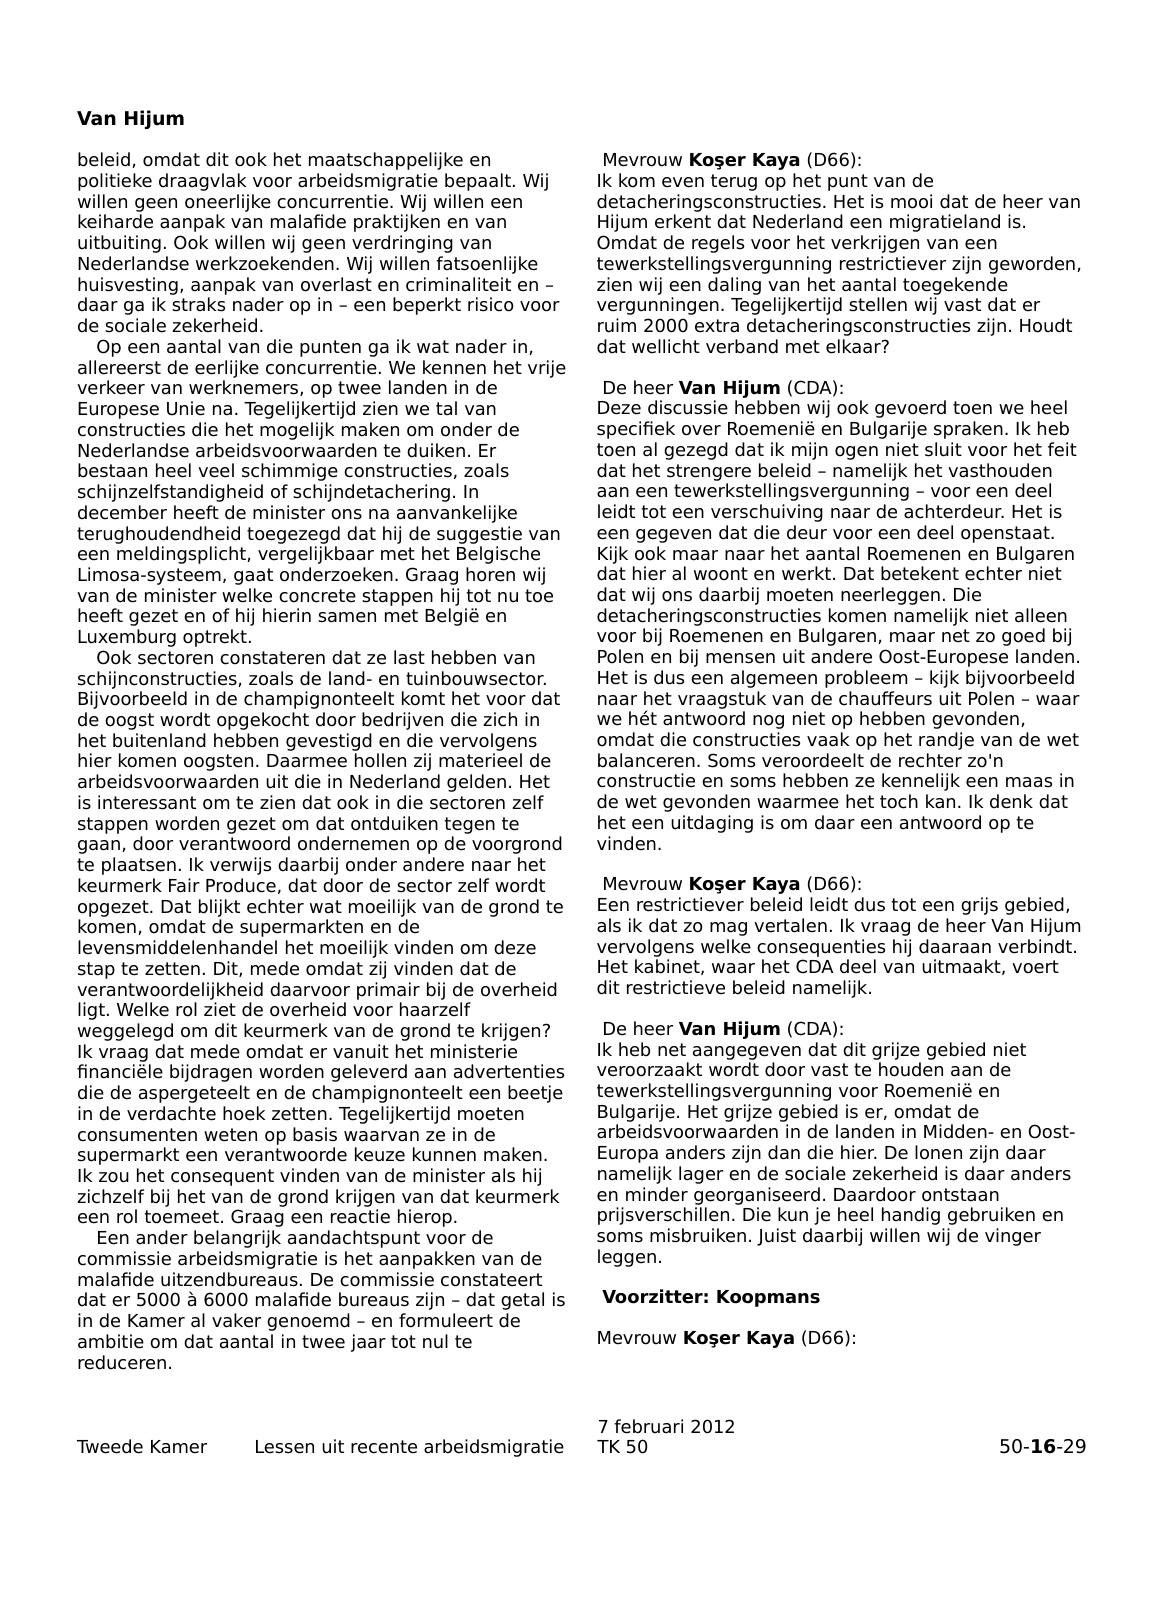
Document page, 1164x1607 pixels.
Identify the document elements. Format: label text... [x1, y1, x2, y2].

text Ook sectoren constateren dat ze last hebben van schijnconstructies, zoals de land- en tuinbouwsector. Bijvoorbeeld in de champignonteelt komt het voor dat de oogst wordt opgekocht door bedrijven die zich in het buitenland hebben gevestigd en die vervolgens hier komen oogsten. Daarmee hollen zij materieel de arbeidsvoorwaarden uit die in Nederland gelden. Het is interessant om te zien dat ook in die sectoren zelf stappen worden gezet om dat ontduiken tegen te gaan, door verantwoord ondernemen op de voorgrond te plaatsen. Ik verwijs daarbij onder andere naar het keurmerk Fair Produce, dat door de sector zelf wordt opgezet. Dat blijkt echter wat moeilijk van de grond te komen, omdat de supermarkten en de levensmiddelenhandel het moeilijk vinden om deze stap te zetten. Dit, mede omdat zij vinden dat de verantwoordelijkheid daarvoor primair bij de overheid ligt. Welke rol ziet de overheid voor haarzelf weggelegd om dit keurmerk van de grond te krijgen? Ik vraag dat mede omdat er vanuit het ministerie financiële bijdragen worden geleverd aan advertenties die de aspergeteelt en de champignonteelt een beetje in de verdachte hoek zetten. Tegelijkertijd moeten consumenten weten op basis waarvan ze in de supermarkt een verantwoorde keuze kunnen maken. Ik zou het consequent vinden van de minister als hij zichzelf bij het van de grond krijgen van dat keurmerk een rol toemeet. Graag een reactie hierop. [77, 648, 567, 1228]
text De heer Van Hijum (CDA): [596, 1019, 1087, 1039]
text Ik heb net aangegeven dat dit grijze gebied niet veroorzaakt wordt door vast te houden aan de tewerkstellingsvergunning voor Roemenië en Bulgarije. Het grijze gebied is er, omdat de arbeidsvoorwaarden in de landen in Midden- en Oost-Europa anders zijn dan die hier. De lonen zijn daar namelijk lager en de sociale zekerheid is daar anders en minder georganiseerd. Daardoor ontstaan prijsverschillen. Die kun je heel handig gebruiken en soms misbruiken. Juist daarbij willen wij de vinger leggen. [596, 1039, 1087, 1267]
text Op een aantal van die punten ga ik wat nader in, allereerst de eerlijke concurrentie. We kennen het vrije verkeer van werknemers, op twee landen in de Europese Unie na. Tegelijkertijd zien we tal van constructies die het mogelijk maken om onder de Nederlandse arbeidsvoorwaarden te duiken. Er bestaan heel veel schimmige constructies, zoals schijnzelfstandigheid of schijndetachering. In december heeft de minister ons na aanvankelijke terughoudendheid toegezegd dat hij de suggestie van een meldingsplicht, vergelijkbaar met het Belgische Limosa-systeem, gaat onderzoeken. Graag horen wij van de minister welke concrete stappen hij tot nu toe heeft gezet en of hij hierin samen met België en Luxemburg optrekt. [77, 337, 567, 648]
text Deze discussie hebben wij ook gevoerd toen we heel specifiek over Roemenië en Bulgarije spraken. Ik heb toen al gezegd dat ik mijn ogen niet sluit voor het feit dat het strengere beleid – namelijk het vasthouden aan een tewerkstellingsvergunning – voor een deel leidt tot een verschuiving naar de achterdeur. Het is een gegeven dat die deur voor een deel openstaat. Kijk ook maar naar het aantal Roemenen en Bulgaren dat hier al woont en werkt. Dat betekent echter niet dat wij ons daarbij moeten neerleggen. Die detacheringsconstructies komen namelijk niet alleen voor bij Roemenen en Bulgaren, maar net zo goed bij Polen en bij mensen uit andere Oost-Europese landen. Het is dus een algemeen probleem – kijk bijvoorbeeld naar het vraagstuk van de chauffeurs uit Polen – waar we hét antwoord nog niet op hebben gevonden, omdat die constructies vaak op het randje van de wet balanceren. Soms veroordeelt de rechter zo'n constructie en soms hebben ze kennelijk een maas in de wet gevonden waarmee het toch kan. Ik denk dat het een uitdaging is om daar een antwoord op te vinden. [596, 398, 1087, 854]
text De heer Van Hijum (CDA): [596, 377, 1087, 398]
text Mevrouw Koşer Kaya (D66): [596, 874, 1087, 895]
text Ik kom even terug op het punt van de detacheringsconstructies. Het is mooi dat de heer van Hijum erkent dat Nederland een migratieland is. Omdat de regels voor het verkrijgen van een tewerkstellingsvergunning restrictiever zijn geworden, zien wij een daling van het aantal toegekende vergunningen. Tegelijkertijd stellen wij vast dat er ruim 2000 extra detacheringsconstructies zijn. Houdt dat wellicht verband met elkaar? [596, 171, 1087, 357]
text Voorzitter: Koopmans [596, 1287, 1087, 1308]
text Een restrictiever beleid leidt dus tot een grijs gebied, als ik dat zo mag vertalen. Ik vraag de heer Van Hijum vervolgens welke consequenties hij daaraan verbindt. Het kabinet, waar het CDA deel van uitmaakt, voert dit restrictieve beleid namelijk. [596, 895, 1087, 999]
text beleid, omdat dit ook het maatschappelijke en politieke draagvlak voor arbeidsmigratie bepaalt. Wij willen geen oneerlijke concurrentie. Wij willen een keiharde aanpak van malafide praktijken en van uitbuiting. Ook willen wij geen verdringing van Nederlandse werkzoekenden. Wij willen fatsoenlijke huisvesting, aanpak van overlast en criminaliteit en – daar ga ik straks nader op in – een beperkt risico voor de sociale zekerheid. [77, 150, 567, 337]
text Mevrouw Koşer Kaya (D66): [596, 1328, 1087, 1349]
text Een ander belangrijk aandachtspunt voor de commissie arbeidsmigratie is het aanpakken van de malafide uitzendbureaus. De commissie constateert dat er 5000 à 6000 malafide bureaus zijn – dat getal is in de Kamer al vaker genoemd – en formuleert de ambitie om dat aantal in twee jaar tot nul te reduceren. [77, 1228, 567, 1373]
text Mevrouw Koşer Kaya (D66): [596, 150, 1087, 171]
